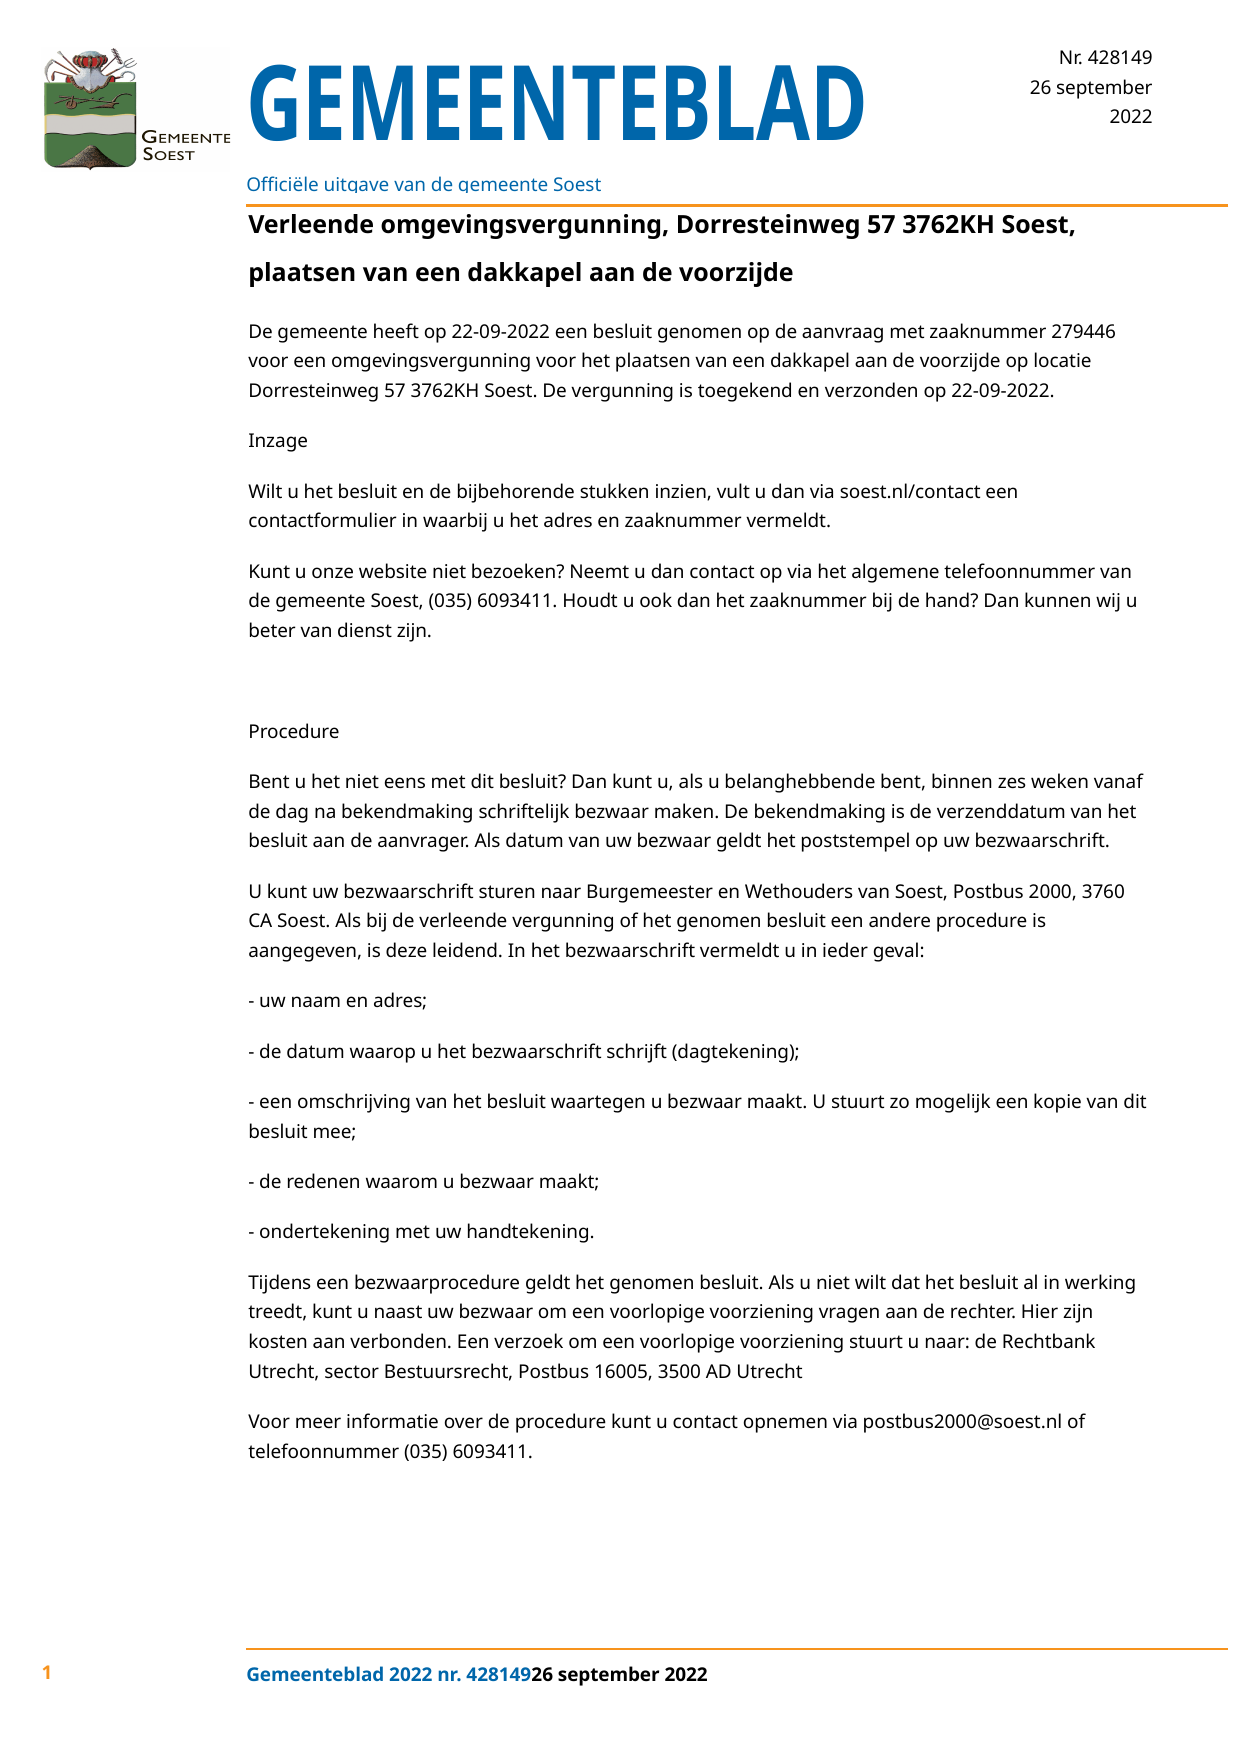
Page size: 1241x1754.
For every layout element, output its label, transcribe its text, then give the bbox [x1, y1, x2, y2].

text Voor meer informatie over de procedure kunt u contact opnemen via postbus2000@soest.nl of telefoonnummer (035) 6093411. [248, 1408, 1152, 1464]
picture [41, 47, 231, 172]
text Procedure [248, 718, 1152, 744]
text - de datum waarop u het bezwaarschrift schrijft (dagtekening); [248, 1038, 1152, 1064]
text De gemeente heeft op 22-09-2022 een besluit genomen op de aanvraag met zaaknummer 279446 voor een omgevingsvergunning voor het plaatsen van een dakkapel aan de voorzijde op locatie Dorresteinweg 57 3762KH Soest. De vergunning is toegekend en verzonden op 22-09-2022. [248, 318, 1152, 403]
text Verleende omgevingsvergunning, Dorresteinweg 57 3762KH Soest, plaatsen van een dakkapel aan de voorzijde [248, 207, 1152, 288]
text - uw naam en adres; [248, 987, 1152, 1013]
text U kunt uw bezwaarschrift sturen naar Burgemeester en Wethouders van Soest, Postbus 2000, 3760 CA Soest. Als bij de verleende vergunning of het genomen besluit een andere procedure is aangegeven, is deze leidend. In het bezwaarschrift vermeldt u in ieder geval: [248, 878, 1152, 963]
text Wilt u het besluit en de bijbehorende stukken inzien, vult u dan via soest.nl/contact een contactformulier in waarbij u het adres en zaaknummer vermeldt. [248, 478, 1152, 533]
text Inzage [248, 427, 1152, 453]
text - de redenen waarom u bezwaar maakt; [248, 1168, 1152, 1194]
text Tijdens een bezwaarprocedure geldt het genomen besluit. Als u niet wilt dat het besluit al in werking treedt, kunt u naast uw bezwaar om een voorlopige voorziening vragen aan de rechter. Hier zijn kosten aan verbonden. Een verzoek om een voorlopige voorziening stuurt u naar: de Rechtbank Utrecht, sector Bestuursrecht, Postbus 16005, 3500 AD Utrecht [248, 1269, 1152, 1384]
text Kunt u onze website niet bezoeken? Neemt u dan contact op via het algemene telefoonnummer van de gemeente Soest, (035) 6093411. Houdt u ook dan het zaaknummer bij de hand? Dan kunnen wij u beter van dienst zijn. [248, 558, 1152, 643]
text - ondertekening met uw handtekening. [248, 1219, 1152, 1244]
text Bent u het niet eens met dit besluit? Dan kunt u, als u belanghebbende bent, binnen zes weken vanaf de dag na bekendmaking schriftelijk bezwaar maken. De bekendmaking is de verzenddatum van het besluit aan de aanvrager. Als datum van uw bezwaar geldt het poststempel op uw bezwaarschrift. [248, 768, 1152, 853]
text - een omschrijving van het besluit waartegen u bezwaar maakt. U stuurt zo mogelijk een kopie van dit besluit mee; [248, 1088, 1152, 1144]
